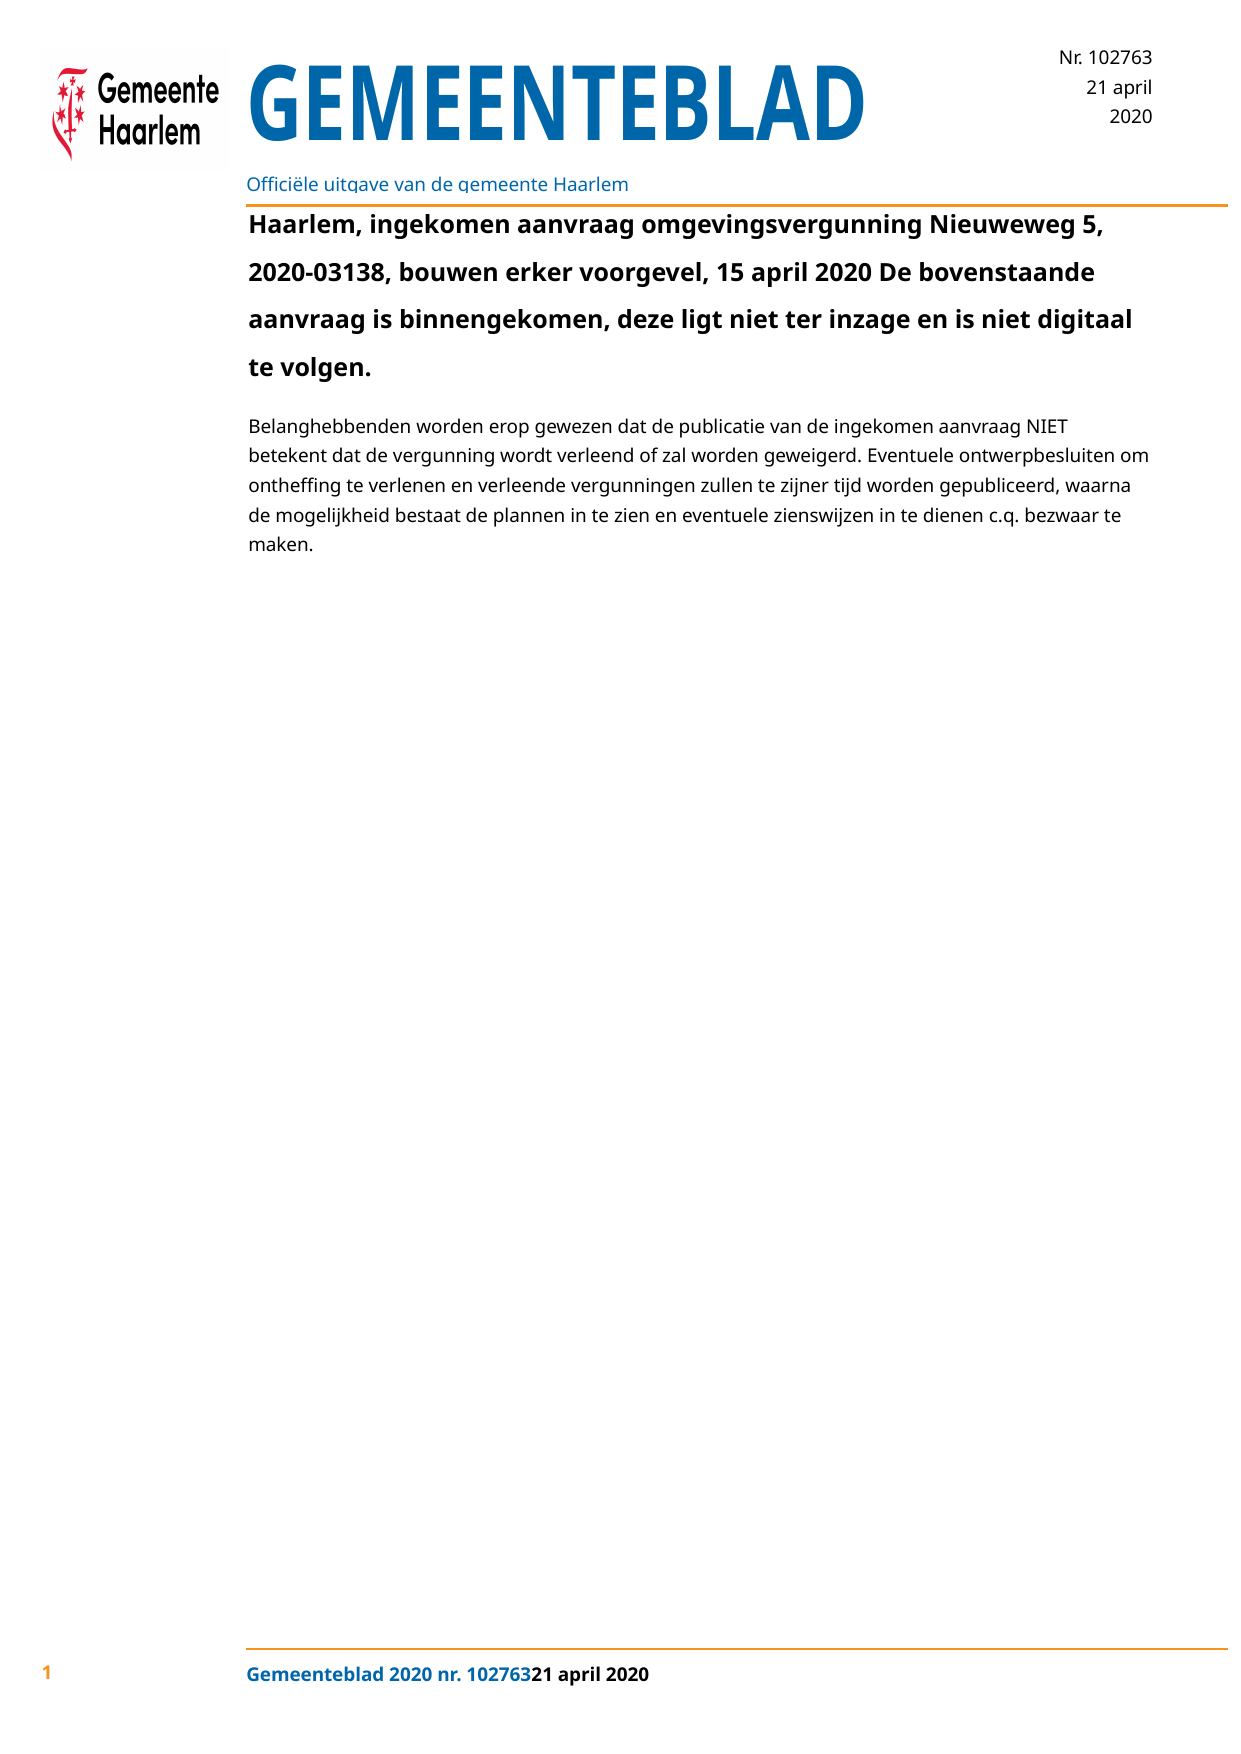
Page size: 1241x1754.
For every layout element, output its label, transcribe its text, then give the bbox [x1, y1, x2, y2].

text Haarlem, ingekomen aanvraag omgevingsvergunning Nieuweweg 5, 2020-03138, bouwen erker voorgevel, 15 april 2020 De bovenstaande aanvraag is binnengekomen, deze ligt niet ter inzage en is niet digitaal te volgen. [248, 207, 1152, 384]
picture [41, 47, 231, 172]
text Belanghebbenden worden erop gewezen dat de publicatie van de ingekomen aanvraag NIET betekent dat de vergunning wordt verleend of zal worden geweigerd. Eventuele ontwerpbesluiten om ontheffing te verlenen en verleende vergunningen zullen te zijner tijd worden gepubliceerd, waarna de mogelijkheid bestaat de plannen in te zien en eventuele zienswijzen in te dienen c.q. bezwaar te maken. [248, 413, 1152, 557]
